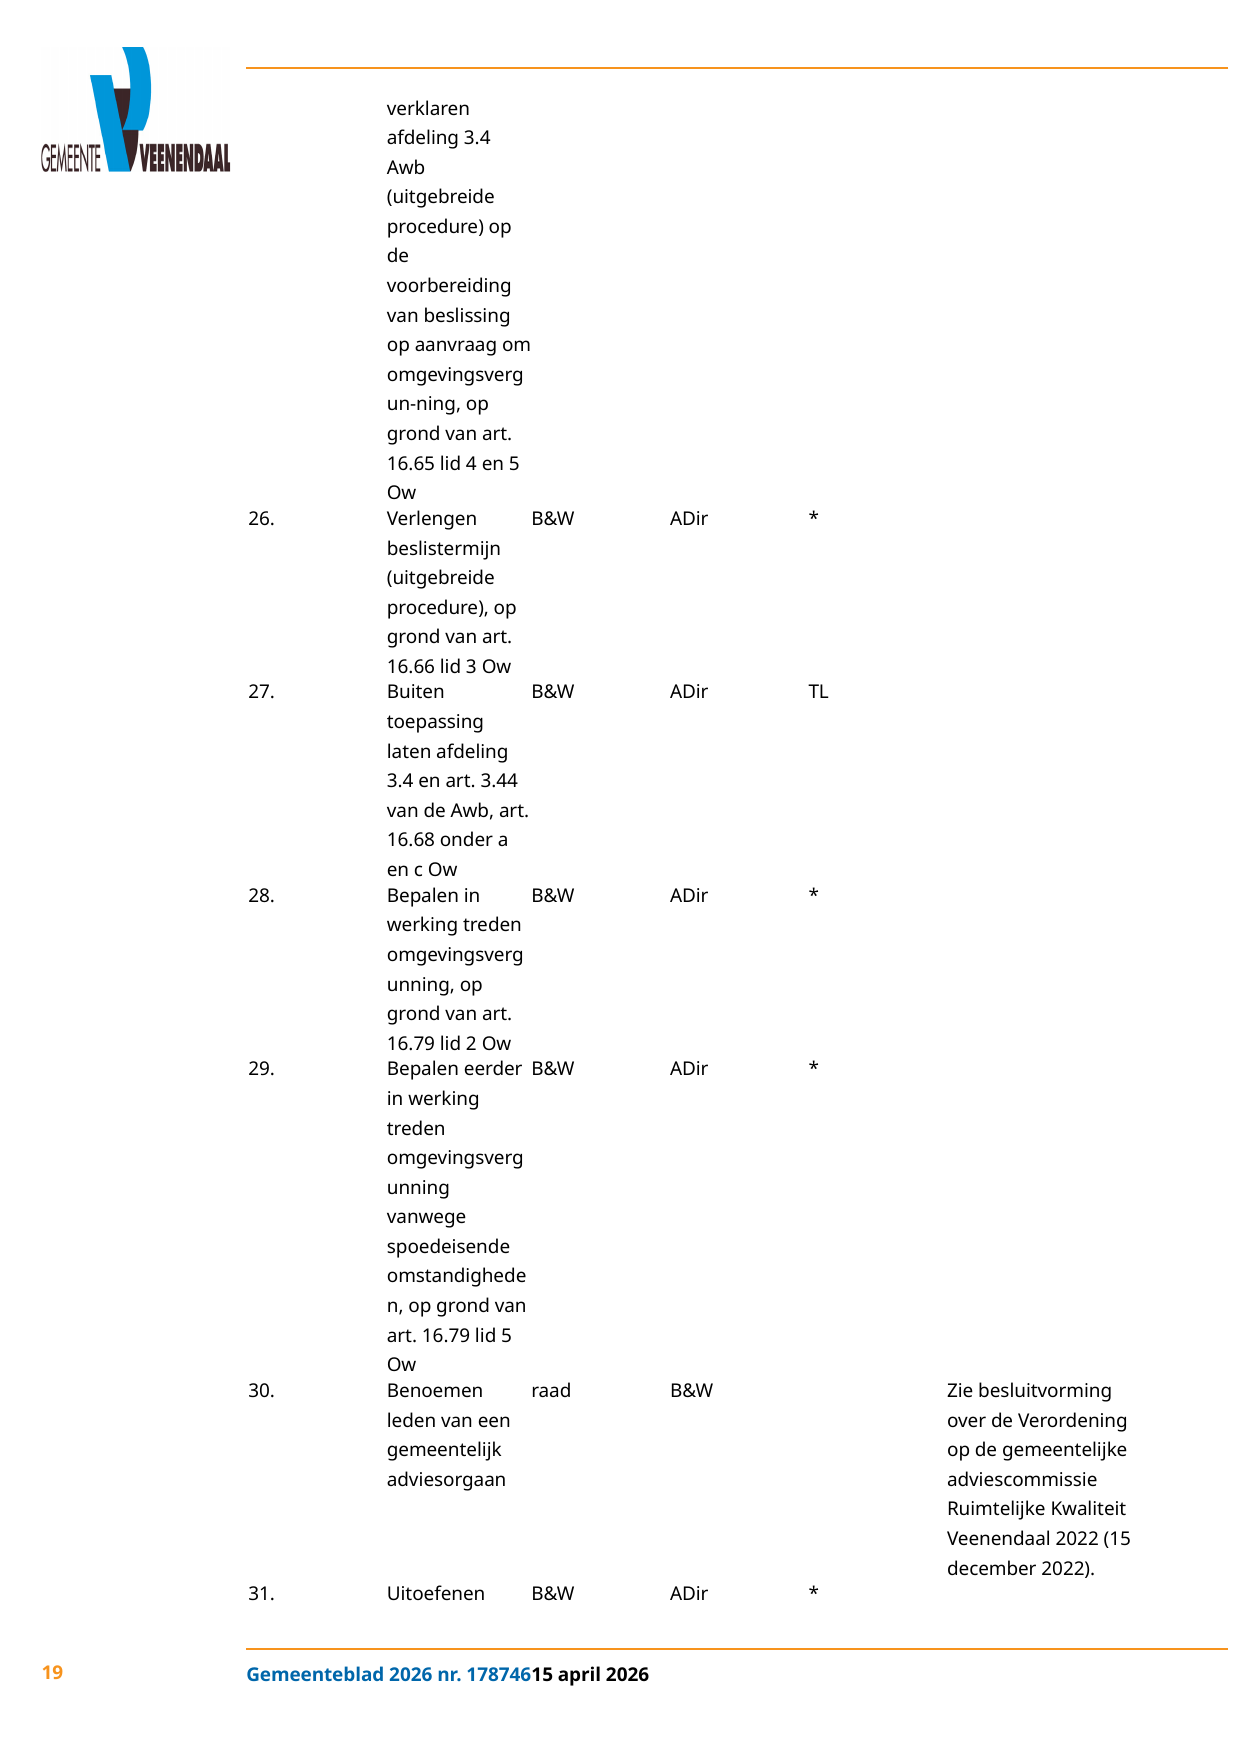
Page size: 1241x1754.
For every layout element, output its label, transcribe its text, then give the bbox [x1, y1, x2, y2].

table_cell ADir [670, 1056, 808, 1377]
table_cell [947, 505, 1152, 679]
table_cell ADir [670, 882, 808, 1056]
table_cell B&W [531, 505, 670, 679]
picture [123, 47, 231, 172]
table_cell [808, 95, 947, 505]
table_cell * [808, 882, 947, 1056]
table_cell ADir [670, 679, 808, 882]
table_cell * [808, 505, 947, 679]
table_cell Uitoefenen [387, 1580, 531, 1606]
table_cell [531, 95, 670, 505]
table_cell [808, 1377, 947, 1580]
table_cell Verlengen beslistermijn (uitgebreide procedure), op grond van art. 16.66 lid 3 Ow [387, 505, 531, 679]
table_cell 31. [248, 1580, 387, 1606]
picture [41, 47, 130, 172]
table_cell 28. [248, 882, 387, 1056]
table_cell * [808, 1580, 947, 1606]
table_cell Bepalen in werking treden omgevingsvergunning, op grond van art. 16.79 lid 2 Ow [387, 882, 531, 1056]
table_cell B&W [531, 882, 670, 1056]
table_cell [947, 1056, 1152, 1377]
table_cell verklaren afdeling 3.4 Awb (uitgebreide procedure) op de voorbereiding van beslissing op aanvraag om omgevingsvergun-ning, op grond van art. 16.65 lid 4 en 5 Ow [387, 95, 531, 505]
table_cell Bepalen eerder in werking treden omgevingsvergunning vanwege spoedeisende omstandigheden, op grond van art. 16.79 lid 5 Ow [387, 1056, 531, 1377]
table_cell 30. [248, 1377, 387, 1580]
table_cell B&W [531, 1056, 670, 1377]
table_cell B&W [531, 679, 670, 882]
table_cell Benoemen leden van een gemeentelijk adviesorgaan [387, 1377, 531, 1580]
table_cell raad [531, 1377, 670, 1580]
table_cell 26. [248, 505, 387, 679]
table_cell * [808, 1056, 947, 1377]
table_cell B&W [531, 1580, 670, 1606]
table_cell 27. [248, 679, 387, 882]
table_cell [670, 95, 808, 505]
table_cell ADir [670, 1580, 808, 1606]
table_cell [248, 95, 387, 505]
table_cell ADir [670, 505, 808, 679]
table_cell [947, 95, 1152, 505]
table_cell Zie besluitvorming over de Verordening op de gemeentelijke adviescommissie Ruimtelijke Kwaliteit Veenendaal 2022 (15 december 2022). [947, 1377, 1152, 1580]
table_cell B&W [670, 1377, 808, 1580]
table_cell [947, 679, 1152, 882]
table_cell [947, 1580, 1152, 1606]
table_cell Buiten toepassing laten afdeling 3.4 en art. 3.44 van de Awb, art. 16.68 onder a en c Ow [387, 679, 531, 882]
table_cell 29. [248, 1056, 387, 1377]
table_cell TL [808, 679, 947, 882]
table_cell [947, 882, 1152, 1056]
